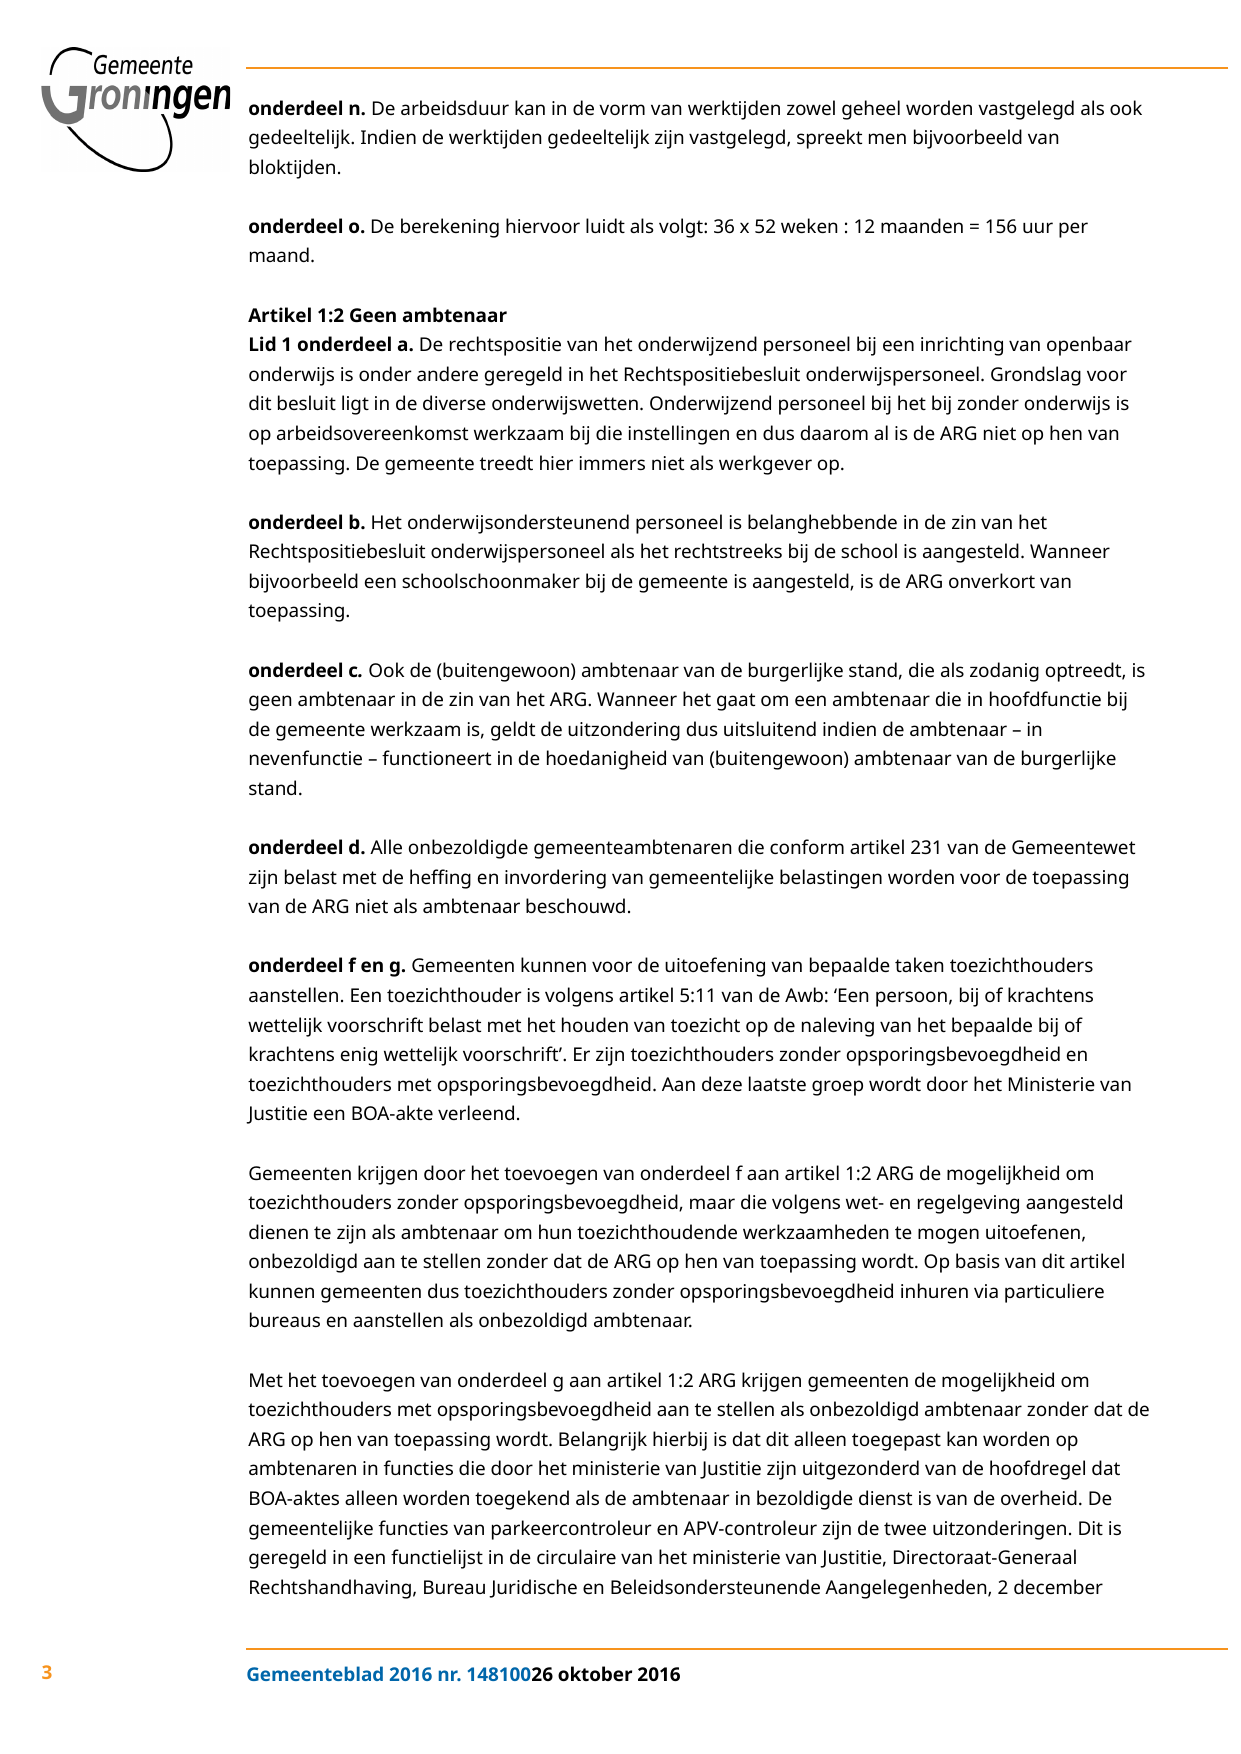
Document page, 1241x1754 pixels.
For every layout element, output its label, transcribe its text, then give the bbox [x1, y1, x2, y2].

text Lid 1 onderdeel a. De rechtspositie van het onderwijzend personeel bij een inrichting van openbaar onderwijs is onder andere geregeld in het Rechtspositiebesluit onderwijspersoneel. Grondslag voor dit besluit ligt in de diverse onderwijswetten. Onderwijzend personeel bij het bij zonder onderwijs is op arbeidsovereenkomst werkzaam bij die instellingen en dus daarom al is de ARG niet op hen van toepassing. De gemeente treedt hier immers niet als werkgever op. [248, 331, 1152, 476]
picture [41, 47, 231, 172]
text onderdeel d. Alle onbezoldigde gemeenteambtenaren die conform artikel 231 van de Gemeentewet zijn belast met de heffing en invordering van gemeentelijke belastingen worden voor de toepassing van de ARG niet als ambtenaar beschouwd. [248, 834, 1152, 919]
text Met het toevoegen van onderdeel g aan artikel 1:2 ARG krijgen gemeenten de mogelijkheid om toezichthouders met opsporingsbevoegdheid aan te stellen als onbezoldigd ambtenaar zonder dat de ARG op hen van toepassing wordt. Belangrijk hierbij is dat dit alleen toegepast kan worden op ambtenaren in functies die door het ministerie van Justitie zijn uitgezonderd van de hoofdregel dat BOA-aktes alleen worden toegekend als de ambtenaar in bezoldigde dienst is van de overheid. De gemeentelijke functies van parkeercontroleur en APV-controleur zijn de twee uitzonderingen. Dit is geregeld in een functielijst in de circulaire van het ministerie van Justitie, Directoraat-Generaal Rechtshandhaving, Bureau Juridische en Beleidsondersteunende Aangelegenheden, 2 december [248, 1367, 1152, 1600]
text Gemeenten krijgen door het toevoegen van onderdeel f aan artikel 1:2 ARG de mogelijkheid om toezichthouders zonder opsporingsbevoegdheid, maar die volgens wet- en regelgeving aangesteld dienen te zijn als ambtenaar om hun toezichthoudende werkzaamheden te mogen uitoefenen, onbezoldigd aan te stellen zonder dat de ARG op hen van toepassing wordt. Op basis van dit artikel kunnen gemeenten dus toezichthouders zonder opsporingsbevoegdheid inhuren via particuliere bureaus en aanstellen als onbezoldigd ambtenaar. [248, 1160, 1152, 1333]
text onderdeel n. De arbeidsduur kan in de vorm van werktijden zowel geheel worden vastgelegd als ook gedeeltelijk. Indien de werktijden gedeeltelijk zijn vastgelegd, spreekt men bijvoorbeeld van bloktijden. [248, 95, 1152, 180]
text onderdeel c. Ook de (buitengewoon) ambtenaar van de burgerlijke stand, die als zodanig optreedt, is geen ambtenaar in de zin van het ARG. Wanneer het gaat om een ambtenaar die in hoofdfunctie bij de gemeente werkzaam is, geldt de uitzondering dus uitsluitend indien de ambtenaar – in nevenfunctie – functioneert in de hoedanigheid van (buitengewoon) ambtenaar van de burgerlijke stand. [248, 657, 1152, 801]
text onderdeel o. De berekening hiervoor luidt als volgt: 36 x 52 weken : 12 maanden = 156 uur per maand. [248, 213, 1152, 268]
text onderdeel f en g. Gemeenten kunnen voor de uitoefening van bepaalde taken toezichthouders aanstellen. Een toezichthouder is volgens artikel 5:11 van de Awb: ‘Een persoon, bij of krachtens wettelijk voorschrift belast met het houden van toezicht op de naleving van het bepaalde bij of krachtens enig wettelijk voorschrift’. Er zijn toezichthouders zonder opsporingsbevoegdheid en toezichthouders met opsporingsbevoegdheid. Aan deze laatste groep wordt door het Ministerie van Justitie een BOA-akte verleend. [248, 953, 1152, 1126]
text onderdeel b. Het onderwijsondersteunend personeel is belanghebbende in de zin van het Rechtspositiebesluit onderwijspersoneel als het rechtstreeks bij de school is aangesteld. Wanneer bijvoorbeeld een schoolschoonmaker bij de gemeente is aangesteld, is de ARG onverkort van toepassing. [248, 509, 1152, 623]
text Artikel 1:2 Geen ambtenaar [248, 302, 1152, 328]
